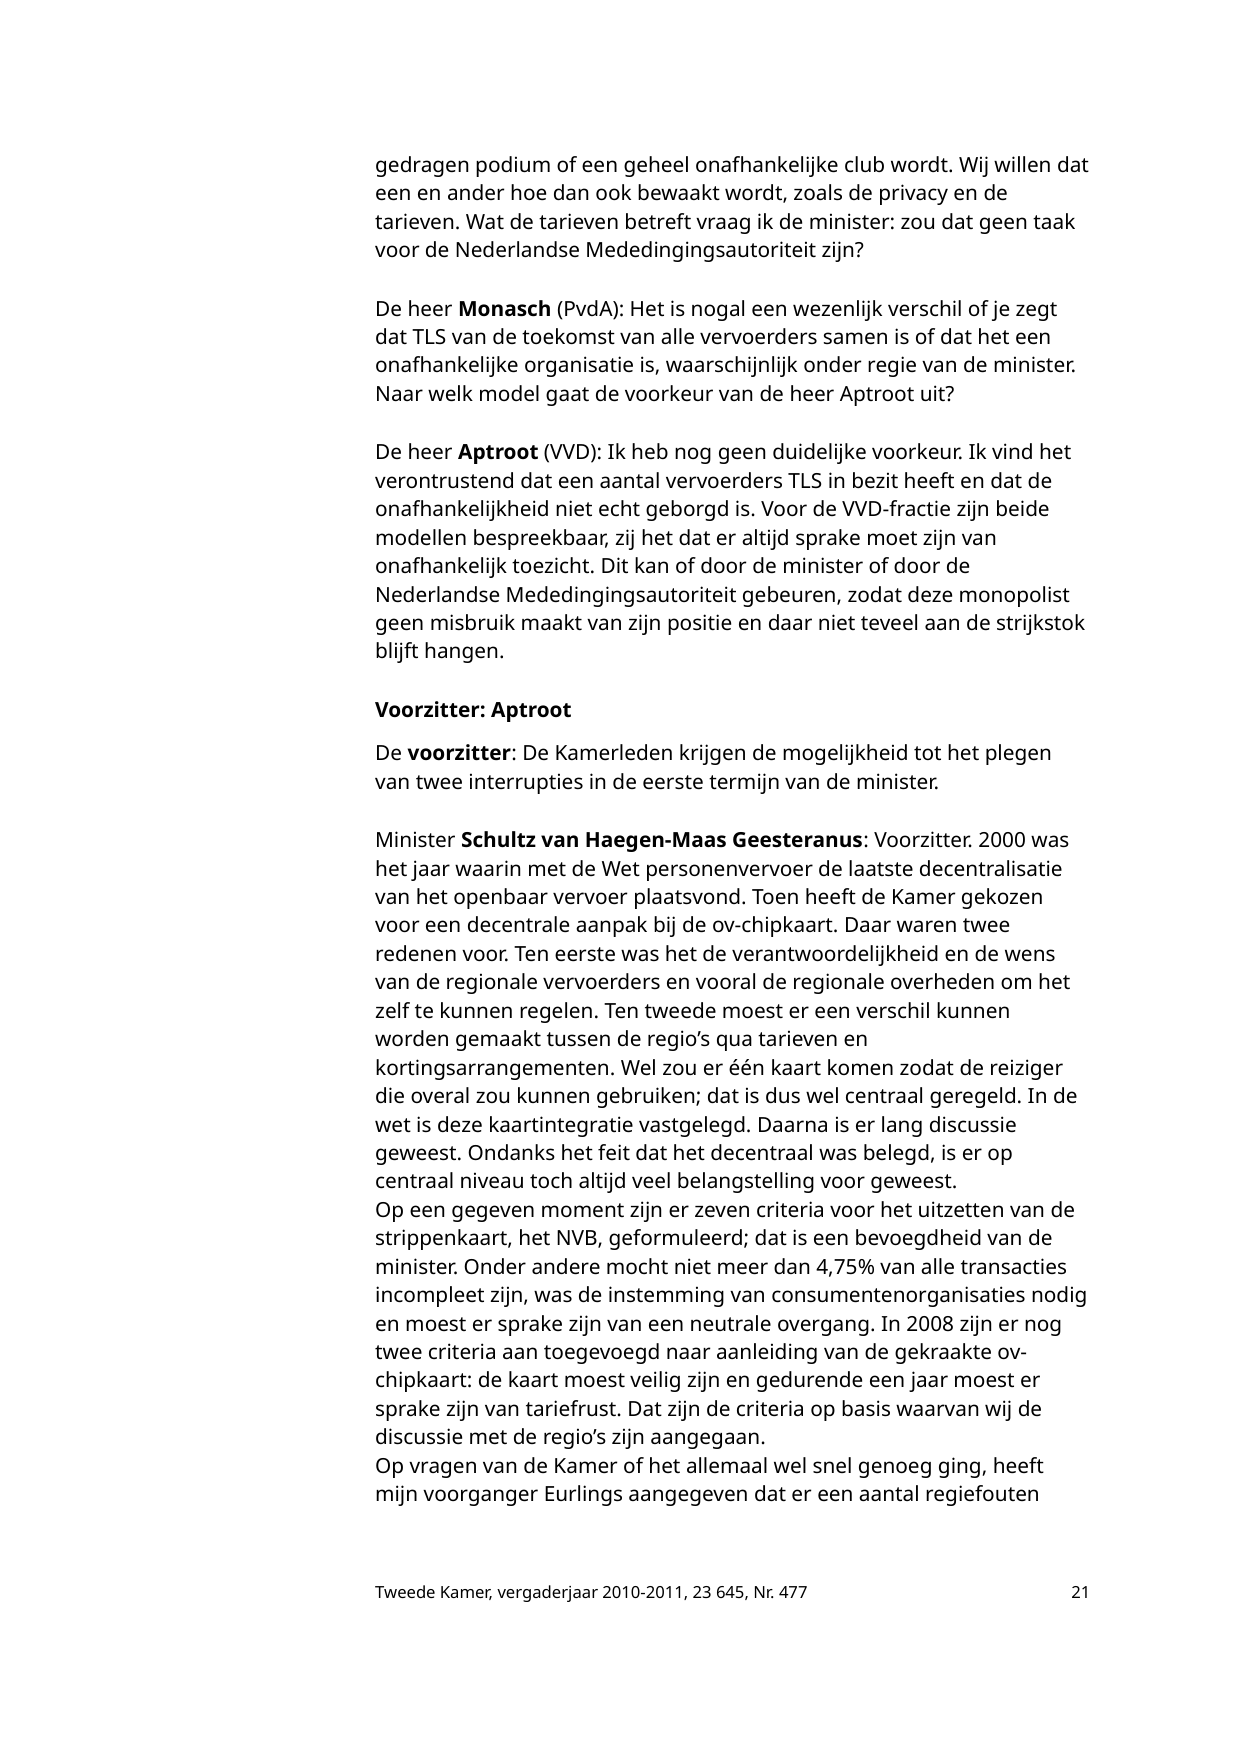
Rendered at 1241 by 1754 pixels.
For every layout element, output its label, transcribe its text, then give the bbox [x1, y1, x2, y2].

text De voorzitter: De Kamerleden krijgen de mogelijkheid tot het plegen van twee interrupties in de eerste termijn van de minister. [375, 738, 1090, 795]
text De heer Monasch (PvdA): Het is nogal een wezenlijk verschil of je zegt dat TLS van de toekomst van alle vervoerders samen is of dat het een onafhankelijke organisatie is, waarschijnlijk onder regie van de minister. Naar welk model gaat de voorkeur van de heer Aptroot uit? [375, 294, 1090, 407]
text Op een gegeven moment zijn er zeven criteria voor het uitzetten van de strippenkaart, het NVB, geformuleerd; dat is een bevoegdheid van de minister. Onder andere mocht niet meer dan 4,75% van alle transacties incompleet zijn, was de instemming van consumentenorganisaties nodig en moest er sprake zijn van een neutrale overgang. In 2008 zijn er nog twee criteria aan toegevoegd naar aanleiding van de gekraakte ov-chipkaart: de kaart moest veilig zijn en gedurende een jaar moest er sprake zijn van tariefrust. Dat zijn de criteria op basis waarvan wij de discussie met de regio’s zijn aangegaan. [375, 1195, 1090, 1451]
text gedragen podium of een geheel onafhankelijke club wordt. Wij willen dat een en ander hoe dan ook bewaakt wordt, zoals de privacy en de tarieven. Wat de tarieven betreft vraag ik de minister: zou dat geen taak voor de Nederlandse Mededingingsautoriteit zijn? [375, 150, 1090, 264]
text Op vragen van de Kamer of het allemaal wel snel genoeg ging, heeft mijn voorganger Eurlings aangegeven dat er een aantal regiefouten [375, 1451, 1090, 1508]
text Minister Schultz van Haegen-Maas Geesteranus: Voorzitter. 2000 was het jaar waarin met de Wet personenvervoer de laatste decentralisatie van het openbaar vervoer plaatsvond. Toen heeft de Kamer gekozen voor een decentrale aanpak bij de ov-chipkaart. Daar waren twee redenen voor. Ten eerste was het de verantwoordelijkheid en de wens van de regionale vervoerders en vooral de regionale overheden om het zelf te kunnen regelen. Ten tweede moest er een verschil kunnen worden gemaakt tussen de regio’s qua tarieven en kortingsarrangementen. Wel zou er één kaart komen zodat de reiziger die overal zou kunnen gebruiken; dat is dus wel centraal geregeld. In de wet is deze kaartintegratie vastgelegd. Daarna is er lang discussie geweest. Ondanks het feit dat het decentraal was belegd, is er op centraal niveau toch altijd veel belangstelling voor geweest. [375, 825, 1090, 1195]
text De heer Aptroot (VVD): Ik heb nog geen duidelijke voorkeur. Ik vind het verontrustend dat een aantal vervoerders TLS in bezit heeft en dat de onafhankelijkheid niet echt geborgd is. Voor de VVD-fractie zijn beide modellen bespreekbaar, zij het dat er altijd sprake moet zijn van onafhankelijk toezicht. Dit kan of door de minister of door de Nederlandse Mededingingsautoriteit gebeuren, zodat deze monopolist geen misbruik maakt van zijn positie en daar niet teveel aan de strijkstok blijft hangen. [375, 437, 1090, 665]
text Voorzitter: Aptroot [375, 695, 1090, 723]
